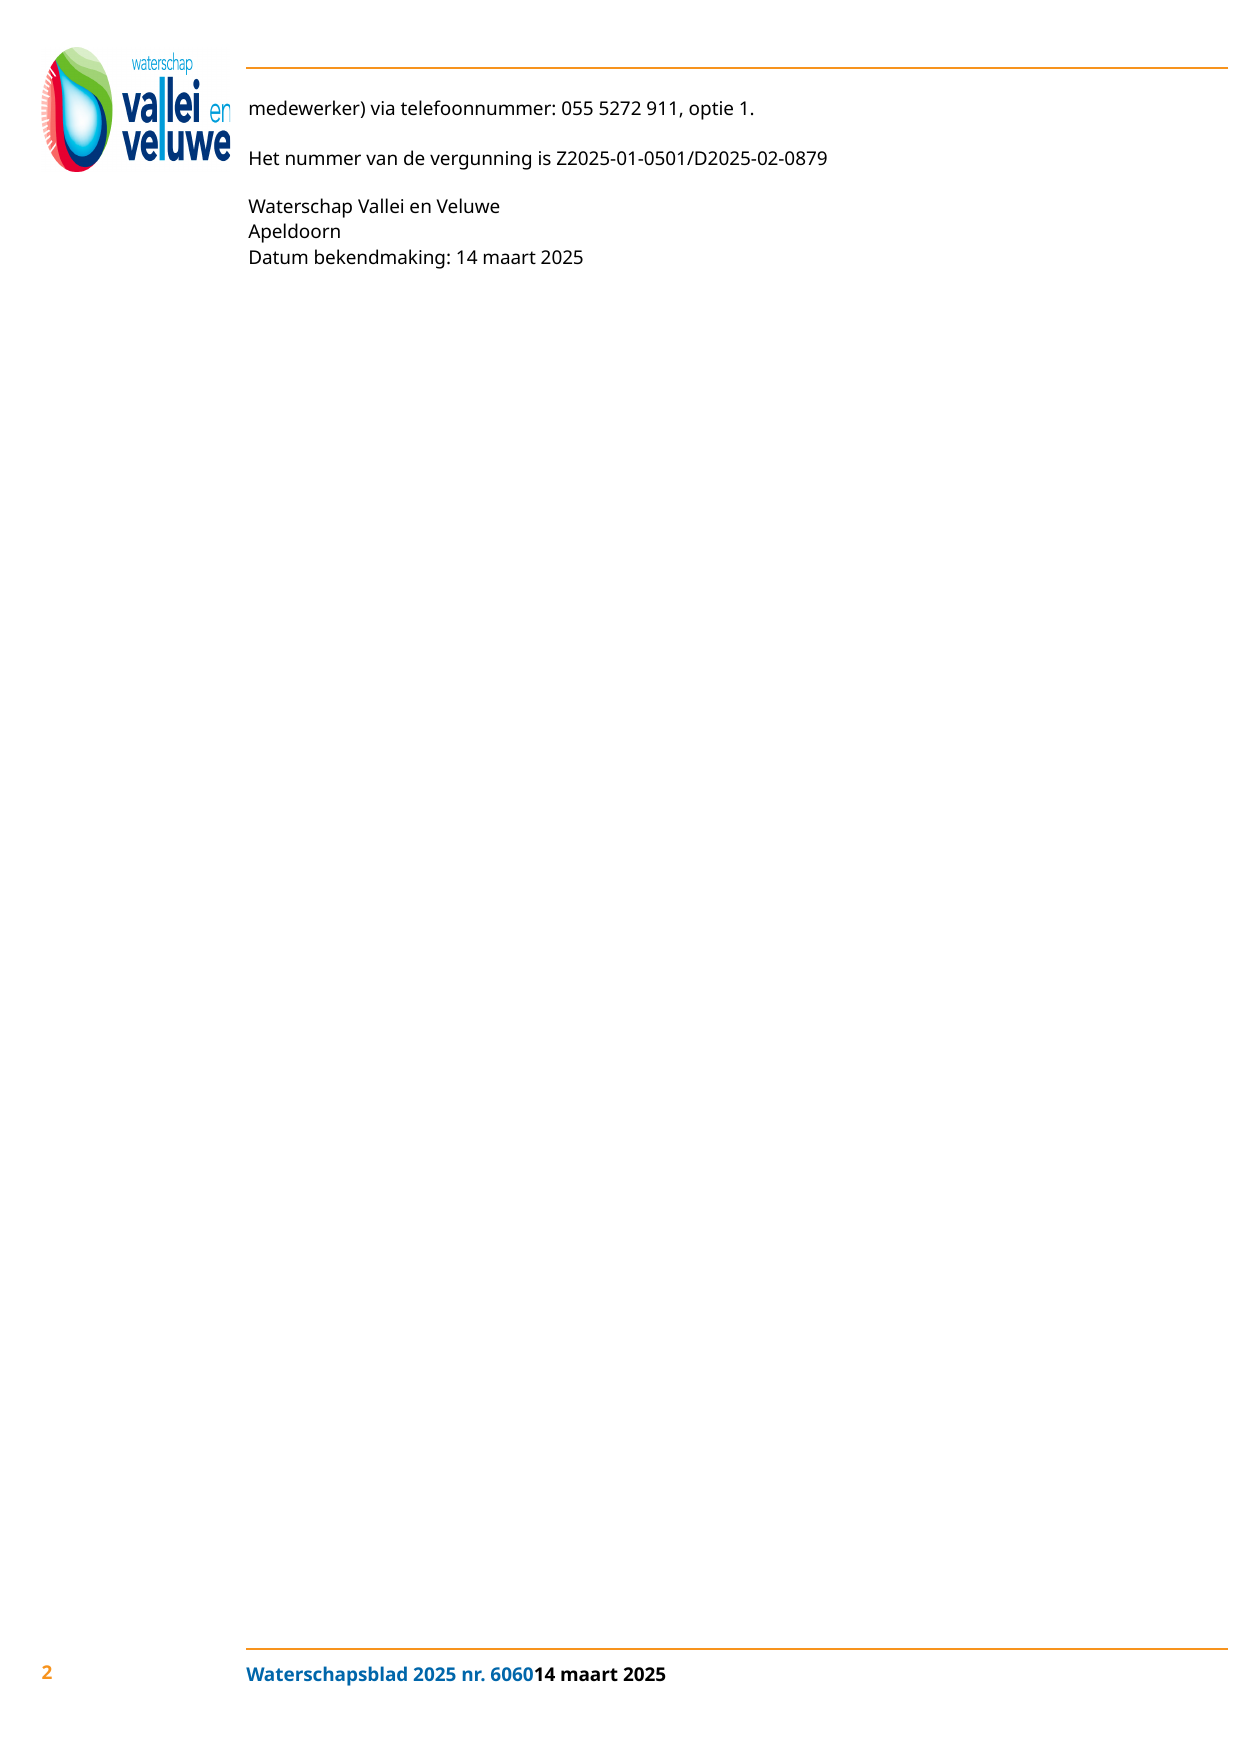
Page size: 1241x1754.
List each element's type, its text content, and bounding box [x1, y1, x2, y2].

text Apeldoorn [248, 219, 1152, 244]
picture [41, 47, 231, 172]
text Het nummer van de vergunning is Z2025-01-0501/D2025-02-0879 [248, 145, 1152, 171]
text Datum bekendmaking: 14 maart 2025 [248, 244, 1152, 270]
text medewerker) via telefoonnummer: 055 5272 911, optie 1. [248, 95, 1152, 121]
text Waterschap Vallei en Veluwe [248, 193, 1152, 219]
